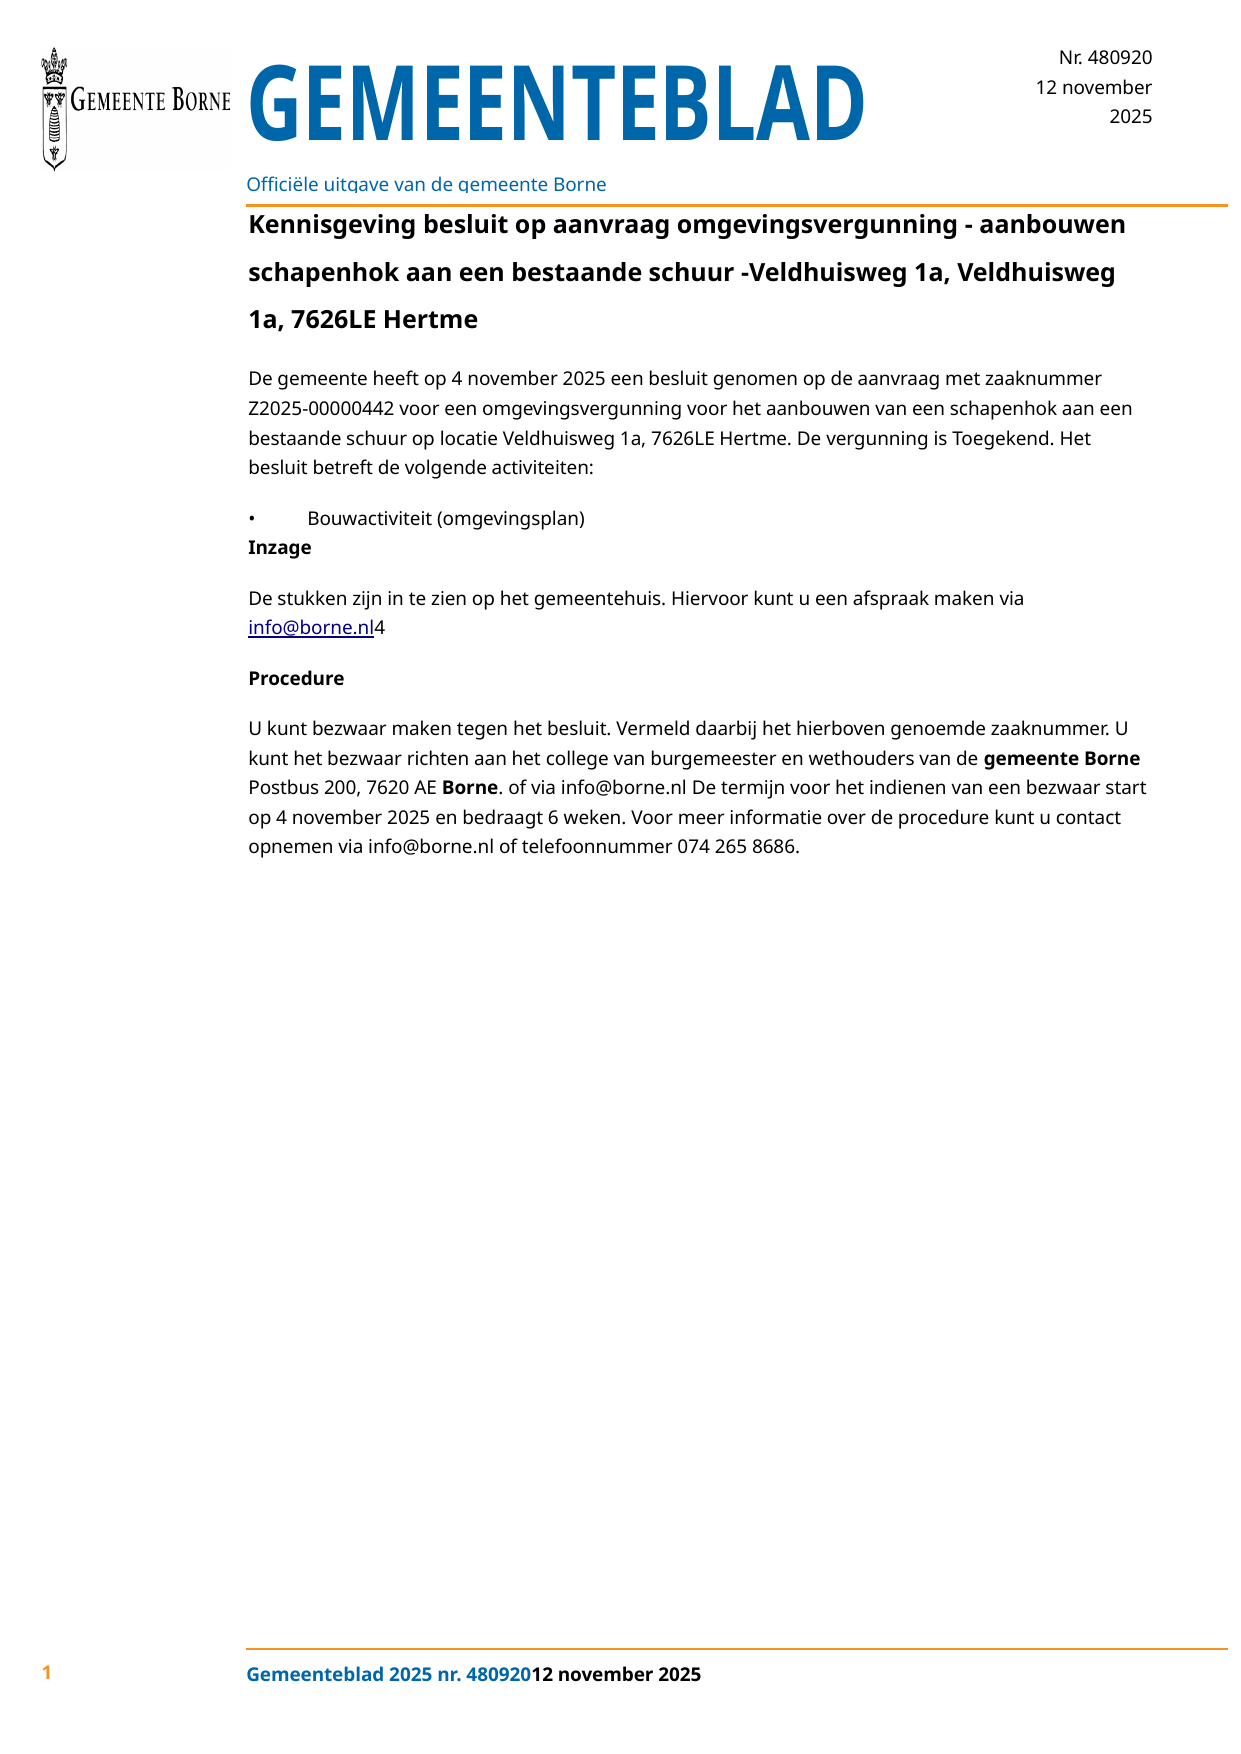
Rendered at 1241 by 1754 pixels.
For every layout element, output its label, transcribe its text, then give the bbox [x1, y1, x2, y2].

text De stukken zijn in te zien op het gemeentehuis. Hiervoor kunt u een afspraak maken via info@borne.nl4 [248, 585, 1152, 640]
picture [41, 47, 231, 172]
text Procedure [248, 665, 1152, 690]
text Inzage [248, 534, 1152, 560]
text De gemeente heeft op 4 november 2025 een besluit genomen op de aanvraag met zaaknummer Z2025-00000442 voor een omgevingsvergunning voor het aanbouwen van een schapenhok aan een bestaande schuur op locatie Veldhuisweg 1a, 7626LE Hertme. De vergunning is Toegekend. Het besluit betreft de volgende activiteiten: [248, 366, 1152, 480]
text U kunt bezwaar maken tegen het besluit. Vermeld daarbij het hierboven genoemde zaaknummer. U kunt het bezwaar richten aan het college van burgemeester en wethouders van de gemeente Borne Postbus 200, 7620 AE Borne. of via info@borne.nl De termijn voor het indienen van een bezwaar start op 4 november 2025 en bedraagt 6 weken. Voor meer informatie over de procedure kunt u contact opnemen via info@borne.nl of telefoonnummer 074 265 8686. [248, 715, 1152, 859]
list Bouwactiviteit (omgevingsplan) [248, 505, 1152, 530]
text Kennisgeving besluit op aanvraag omgevingsvergunning - aanbouwen schapenhok aan een bestaande schuur -Veldhuisweg 1a, Veldhuisweg 1a, 7626LE Hertme [248, 207, 1152, 336]
